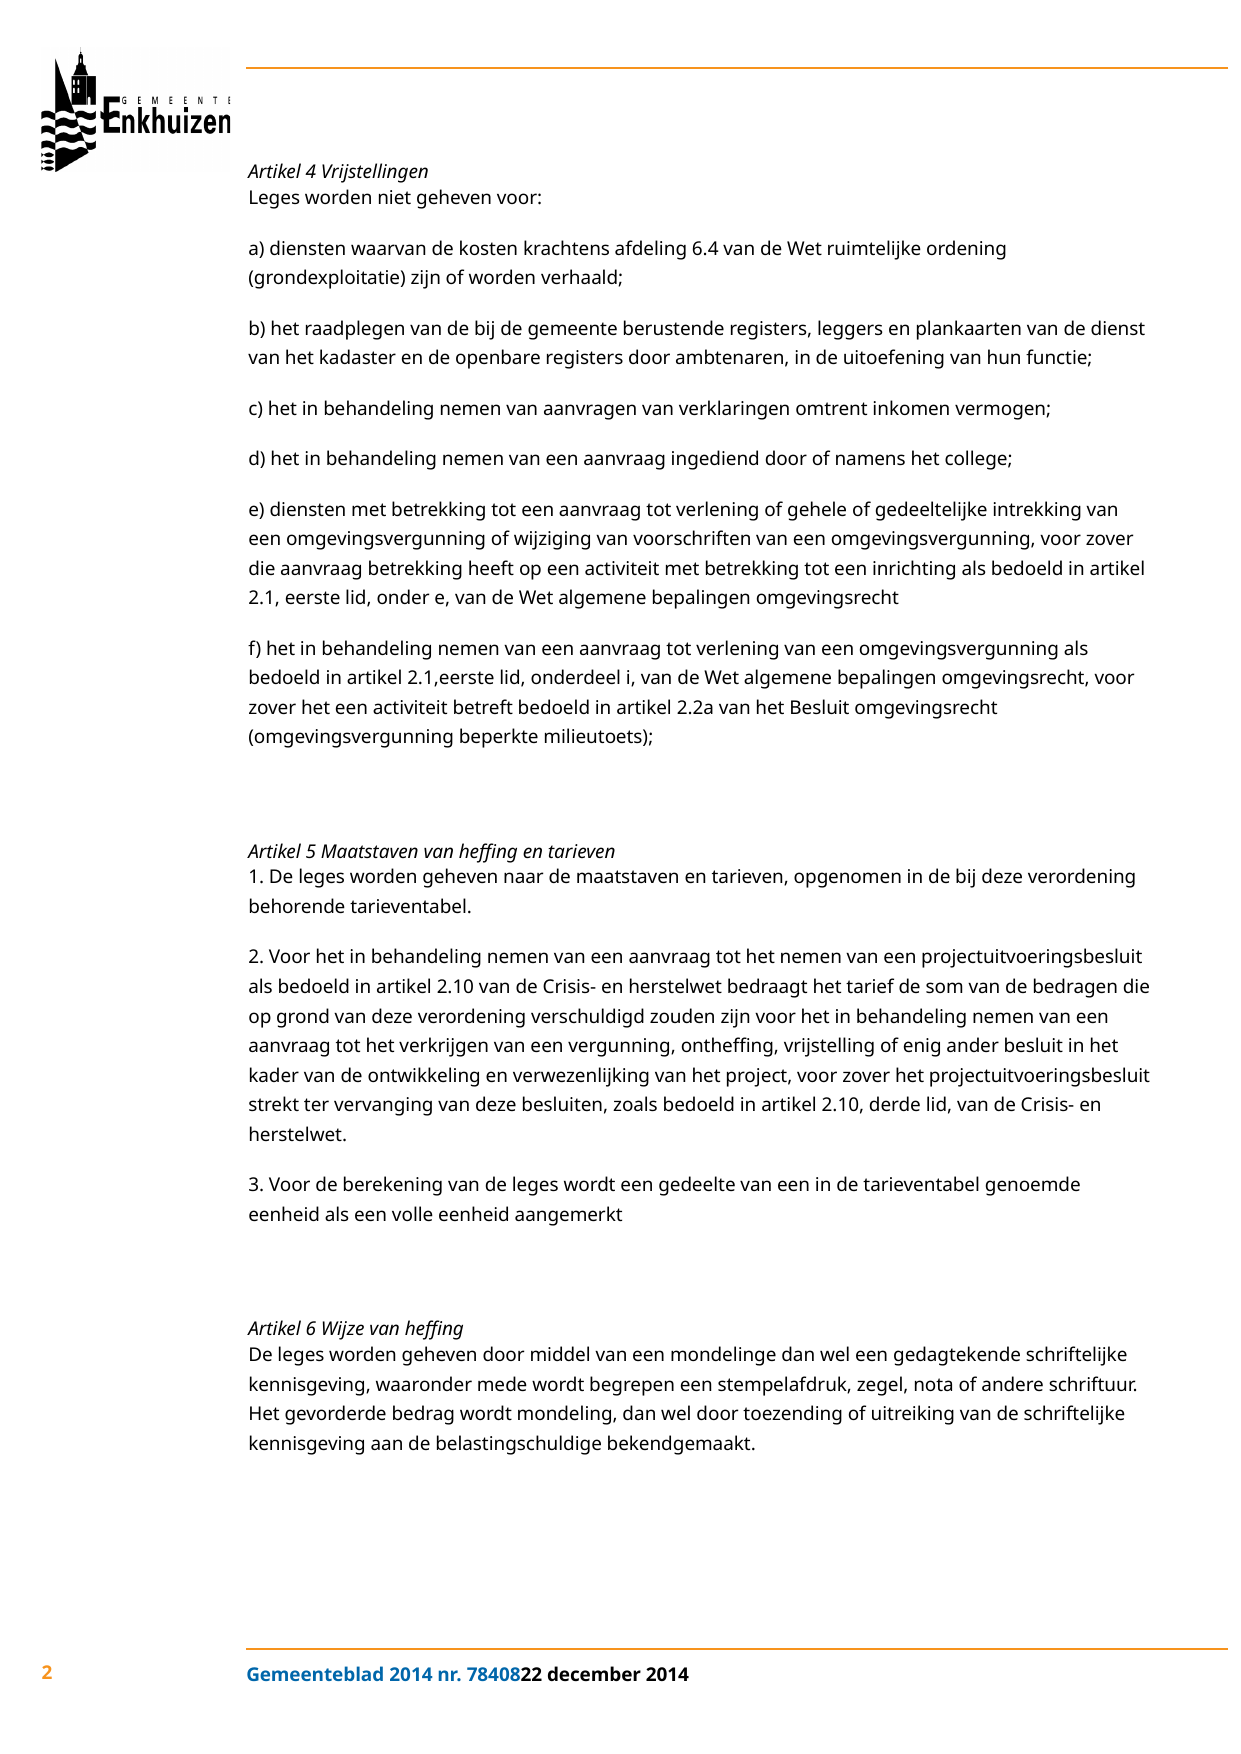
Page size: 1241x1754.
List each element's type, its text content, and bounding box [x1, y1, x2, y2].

text Artikel 6 Wijze van heffing [248, 1316, 1152, 1341]
text d) het in behandeling nemen van een aanvraag ingediend door of namens het college; [248, 445, 1152, 471]
text De leges worden geheven door middel van een mondelinge dan wel een gedagtekende schriftelijke kennisgeving, waaronder mede wordt begrepen een stempelafdruk, zegel, nota of andere schriftuur. Het gevorderde bedrag wordt mondeling, dan wel door toezending of uitreiking van de schriftelijke kennisgeving aan de belastingschuldige bekendgemaakt. [248, 1341, 1152, 1456]
text Leges worden niet geheven voor: [248, 184, 1152, 210]
text b) het raadplegen van de bij de gemeente berustende registers, leggers en plankaarten van de dienst van het kadaster en de openbare registers door ambtenaren, in de uitoefening van hun functie; [248, 315, 1152, 370]
text c) het in behandeling nemen van aanvragen van verklaringen omtrent inkomen vermogen; [248, 395, 1152, 421]
text Artikel 4 Vrijstellingen [248, 159, 1152, 184]
text 3. Voor de berekening van de leges wordt een gedeelte van een in de tarieventabel genoemde eenheid als een volle eenheid aangemerkt [248, 1172, 1152, 1227]
text 1. De leges worden geheven naar de maatstaven en tarieven, opgenomen in de bij deze verordening behorende tarieventabel. [248, 864, 1152, 919]
text 2. Voor het in behandeling nemen van een aanvraag tot het nemen van een projectuitvoeringsbesluit als bedoeld in artikel 2.10 van de Crisis- en herstelwet bedraagt het tarief de som van de bedragen die op grond van deze verordening verschuldigd zouden zijn voor het in behandeling nemen van een aanvraag tot het verkrijgen van een vergunning, ontheffing, vrijstelling of enig ander besluit in het kader van de ontwikkeling en verwezenlijking van het project, voor zover het projectuitvoeringsbesluit strekt ter vervanging van deze besluiten, zoals bedoeld in artikel 2.10, derde lid, van de Crisis- en herstelwet. [248, 944, 1152, 1147]
text Artikel 5 Maatstaven van heffing en tarieven [248, 838, 1152, 864]
text f) het in behandeling nemen van een aanvraag tot verlening van een omgevingsvergunning als bedoeld in artikel 2.1,eerste lid, onderdeel i, van de Wet algemene bepalingen omgevingsrecht, voor zover het een activiteit betreft bedoeld in artikel 2.2a van het Besluit omgevingsrecht (omgevingsvergunning beperkte milieutoets); [248, 635, 1152, 749]
picture [41, 47, 231, 172]
text a) diensten waarvan de kosten krachtens afdeling 6.4 van de Wet ruimtelijke ordening (grondexploitatie) zijn of worden verhaald; [248, 235, 1152, 290]
text e) diensten met betrekking tot een aanvraag tot verlening of gehele of gedeeltelijke intrekking van een omgevingsvergunning of wijziging van voorschriften van een omgevingsvergunning, voor zover die aanvraag betrekking heeft op een activiteit met betrekking tot een inrichting als bedoeld in artikel 2.1, eerste lid, onder e, van de Wet algemene bepalingen omgevingsrecht [248, 496, 1152, 610]
